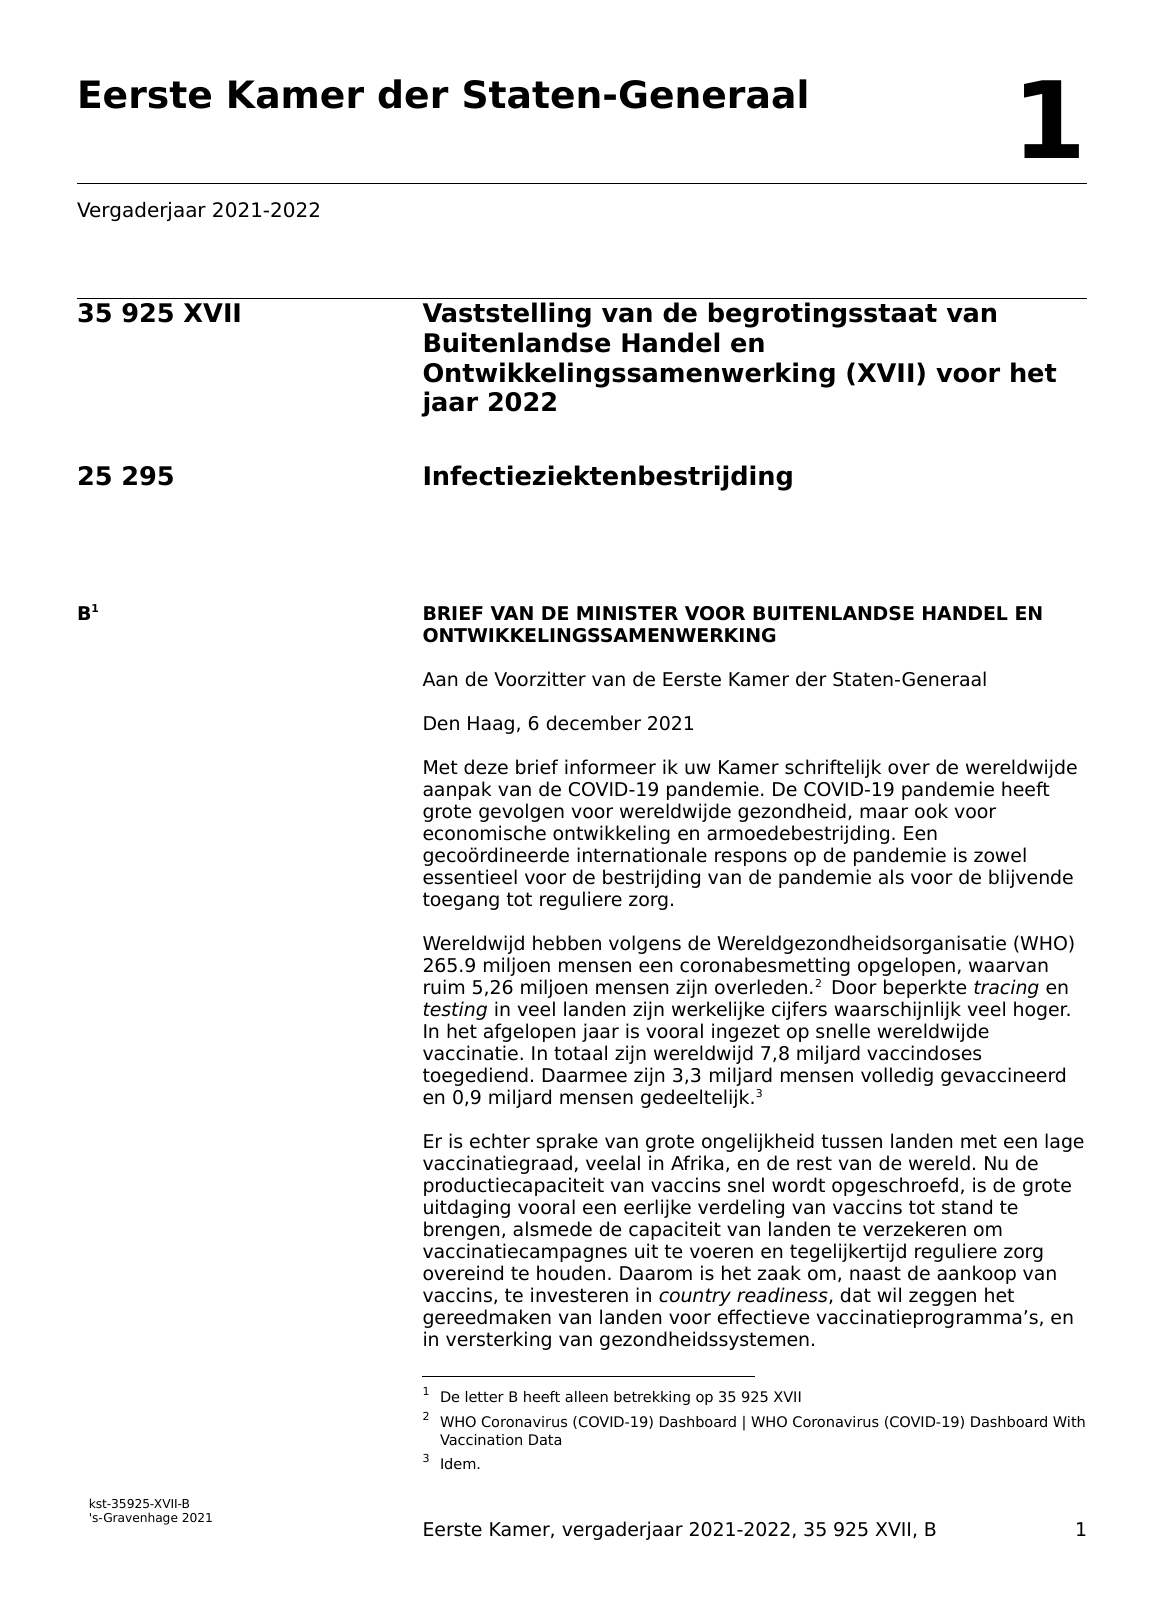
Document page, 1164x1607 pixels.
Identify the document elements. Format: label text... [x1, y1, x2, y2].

text Met deze brief informeer ik uw Kamer schriftelijk over de wereldwijde aanpak van de COVID-19 pandemie. De COVID-19 pandemie heeft grote gevolgen voor wereldwijde gezondheid, maar ook voor economische ontwikkeling en armoedebestrijding. Een gecoördineerde internationale respons op de pandemie is zowel essentieel voor de bestrijding van de pandemie als voor de blijvende toegang tot reguliere zorg. [422, 757, 1087, 911]
subtitle 25 295 Infectieziektenbestrijding [77, 462, 1087, 492]
text De letter B heeft alleen betrekking op 35 925 XVII [422, 1385, 1087, 1407]
text Aan de Voorzitter van de Eerste Kamer der Staten-Generaal [422, 669, 1087, 691]
text Wereldwijd hebben volgens de Wereldgezondheidsorganisatie (WHO) 265.9 miljoen mensen een coronabesmetting opgelopen, waarvan ruim 5,26 miljoen mensen zijn overleden. Door beperkte tracing en testing in veel landen zijn werkelijke cijfers waarschijnlijk veel hoger. In het afgelopen jaar is vooral ingezet op snelle wereldwijde vaccinatie. In totaal zijn wereldwijd 7,8 miljard vaccindoses toegediend. Daarmee zijn 3,3 miljard mensen volledig gevaccineerd en 0,9 miljard mensen gedeeltelijk. [422, 933, 1087, 1109]
text Den Haag, 6 december 2021 [422, 713, 1087, 735]
table_cell Vergaderjaar 2021-2022 [77, 184, 1087, 298]
table_header Eerste Kamer der Staten-Generaal [77, 59, 886, 183]
text Idem. [422, 1452, 1087, 1474]
text 's-Gravenhage 2021 [88, 1511, 323, 1525]
table_header 1 [886, 59, 1087, 183]
text WHO Coronavirus (COVID-19) Dashboard | WHO Coronavirus (COVID-19) Dashboard With Vaccination Data [422, 1410, 1087, 1449]
subtitle B BRIEF VAN DE MINISTER VOOR BUITENLANDSE HANDEL EN ONTWIKKELINGSSAMENWERKING [77, 603, 1087, 647]
text Er is echter sprake van grote ongelijkheid tussen landen met een lage vaccinatiegraad, veelal in Afrika, en de rest van de wereld. Nu de productiecapaciteit van vaccins snel wordt opgeschroefd, is de grote uitdaging vooral een eerlijke verdeling van vaccins tot stand te brengen, alsmede de capaciteit van landen te verzekeren om vaccinatiecampagnes uit te voeren en tegelijkertijd reguliere zorg overeind te houden. Daarom is het zaak om, naast de aankoop van vaccins, te investeren in country readiness, dat wil zeggen het gereedmaken van landen voor effectieve vaccinatieprogramma’s, en in versterking van gezondheidssystemen. [422, 1131, 1087, 1351]
subtitle 35 925 XVII Vaststelling van de begrotingsstaat van Buitenlandse Handel en Ontwikkelingssamenwerking (XVII) voor het jaar 2022 [77, 299, 1087, 418]
text kst-35925-XVII-B [88, 1497, 323, 1511]
